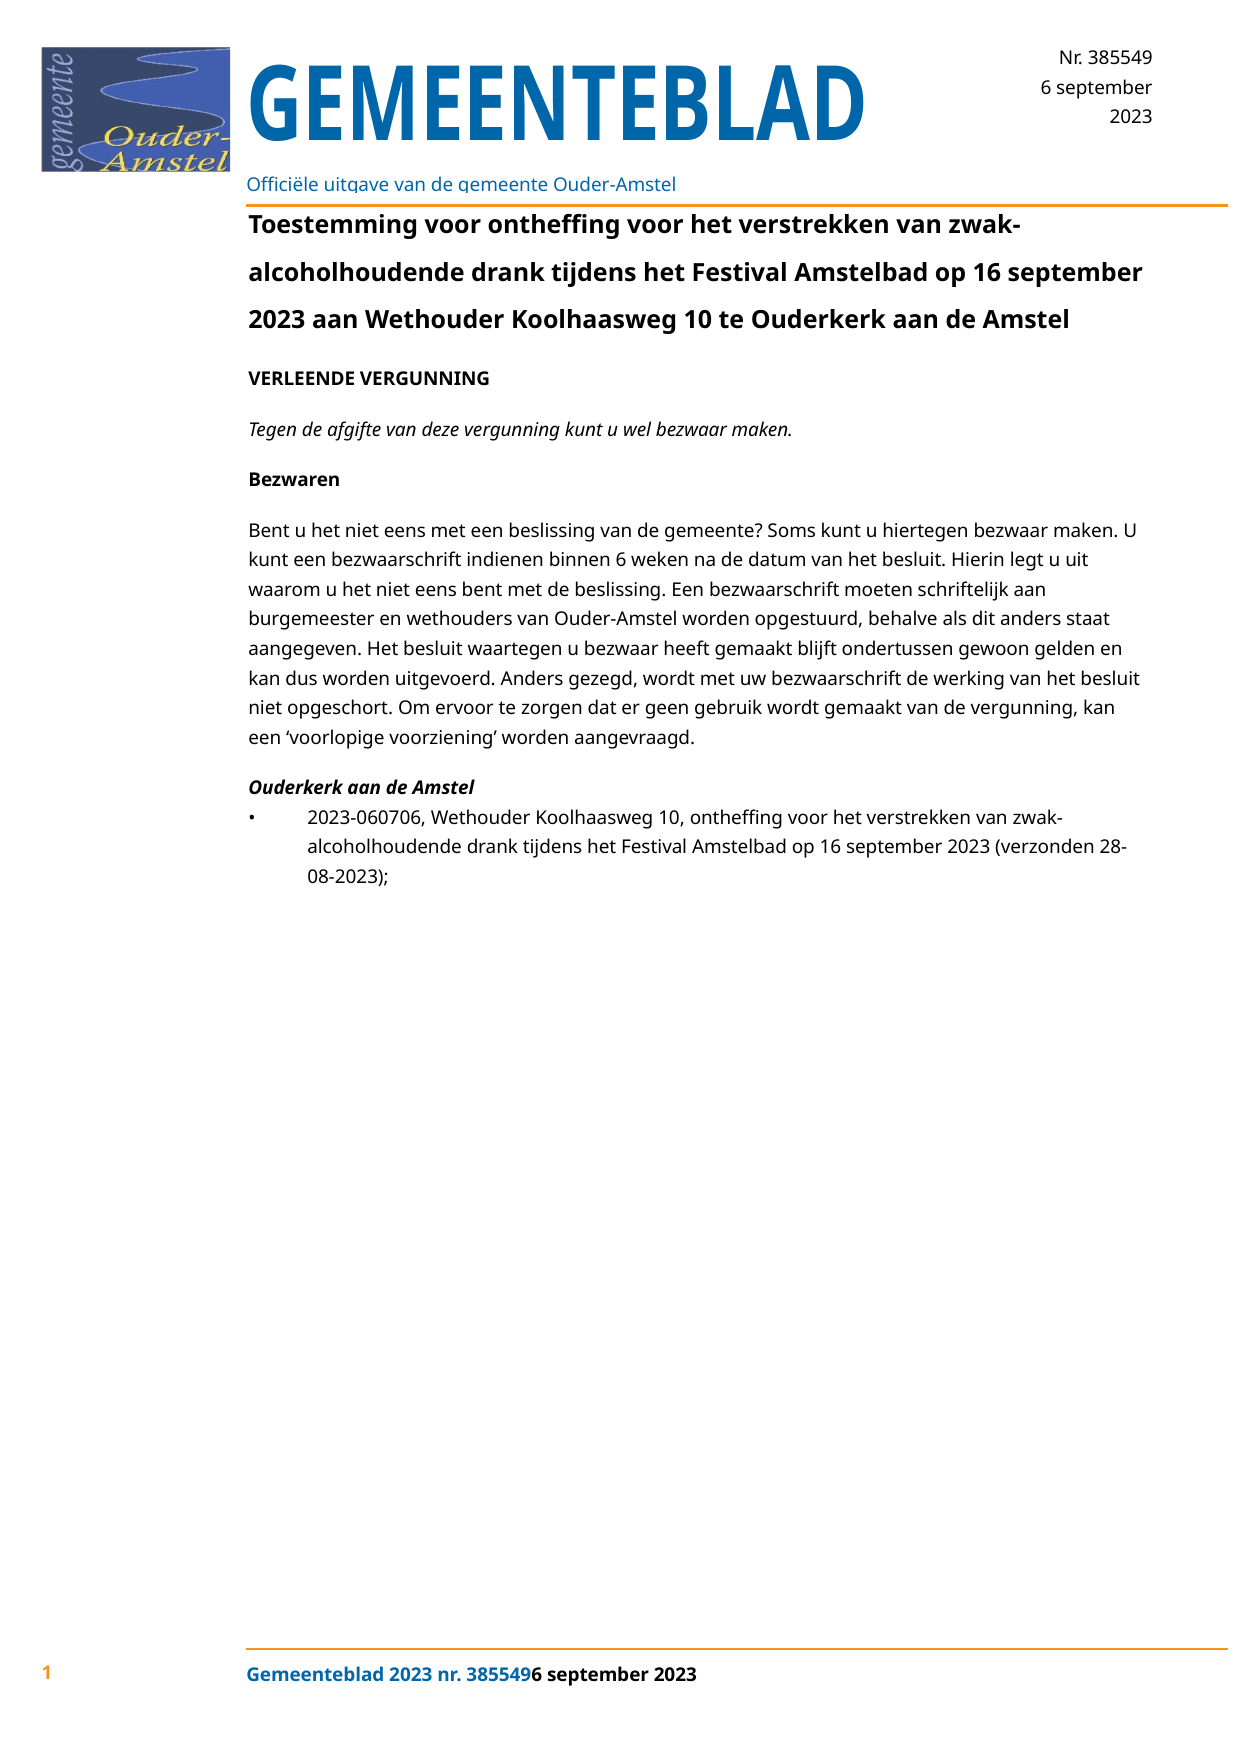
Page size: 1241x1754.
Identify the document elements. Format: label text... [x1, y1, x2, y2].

text VERLEENDE VERGUNNING [248, 366, 1152, 391]
text Bent u het niet eens met een beslissing van de gemeente? Soms kunt u hiertegen bezwaar maken. U kunt een bezwaarschrift indienen binnen 6 weken na de datum van het besluit. Hierin legt u uit waarom u het niet eens bent met de beslissing. Een bezwaarschrift moeten schriftelijk aan burgemeester en wethouders van Ouder-Amstel worden opgestuurd, behalve als dit anders staat aangegeven. Het besluit waartegen u bezwaar heeft gemaakt blijft ondertussen gewoon gelden en kan dus worden uitgevoerd. Anders gezegd, wordt met uw bezwaarschrift de werking van het besluit niet opgeschort. Om ervoor te zorgen dat er geen gebruik wordt gemaakt van de vergunning, kan een ‘voorlopige voorziening’ worden aangevraagd. [248, 517, 1152, 749]
list 2023-060706, Wethouder Koolhaasweg 10, ontheffing voor het verstrekken van zwak-alcoholhoudende drank tijdens het Festival Amstelbad op 16 september 2023 (verzonden 28-08-2023); [248, 804, 1152, 889]
picture [41, 47, 231, 172]
text Tegen de afgifte van deze vergunning kunt u wel bezwaar maken. [248, 416, 1152, 442]
text Toestemming voor ontheffing voor het verstrekken van zwak-alcoholhoudende drank tijdens het Festival Amstelbad op 16 september 2023 aan Wethouder Koolhaasweg 10 te Ouderkerk aan de Amstel [248, 207, 1152, 336]
text Ouderkerk aan de Amstel [248, 774, 1152, 800]
text Bezwaren [248, 466, 1152, 492]
